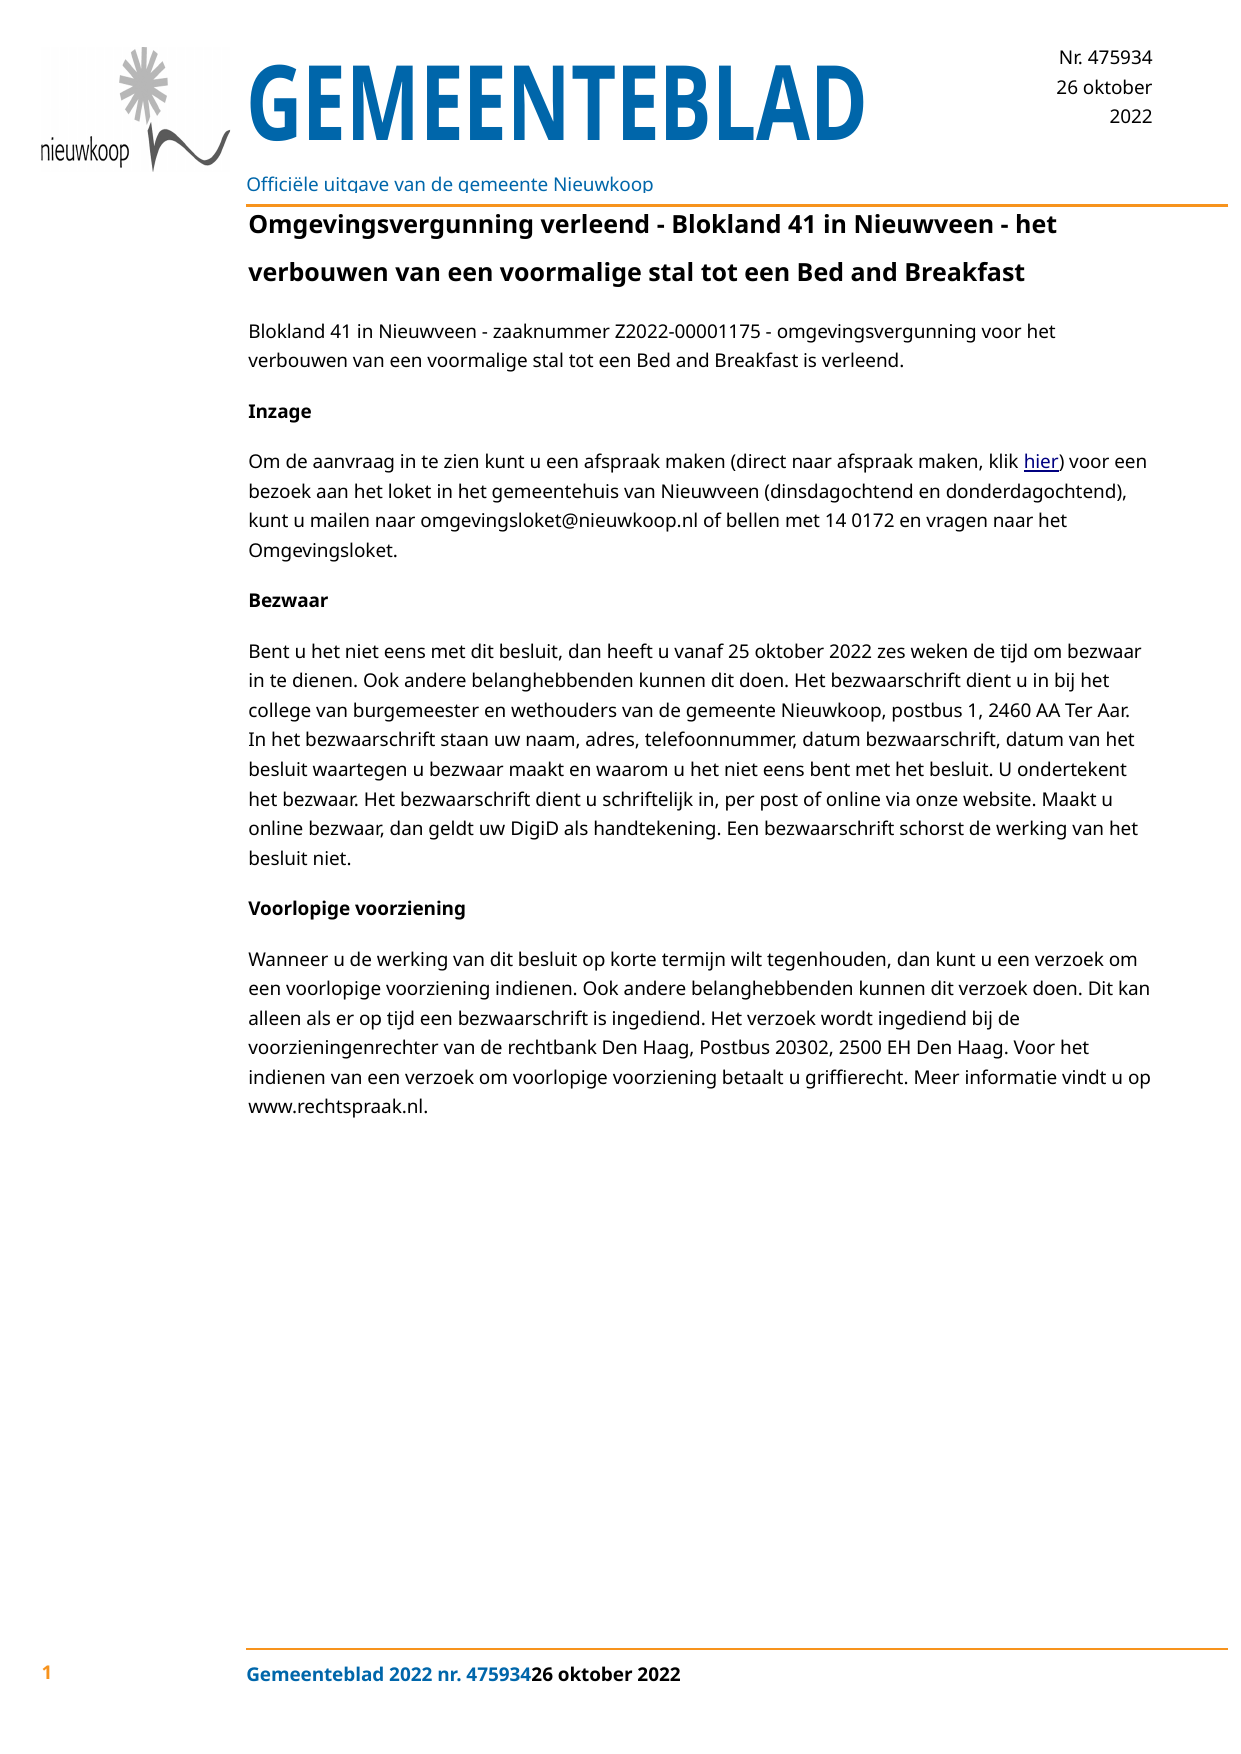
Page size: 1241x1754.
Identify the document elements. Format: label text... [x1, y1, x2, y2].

text Blokland 41 in Nieuwveen - zaaknummer Z2022-00001175 - omgevingsvergunning voor het verbouwen van een voormalige stal tot een Bed and Breakfast is verleend. [248, 318, 1152, 373]
text Omgevingsvergunning verleend - Blokland 41 in Nieuwveen - het verbouwen van een voormalige stal tot een Bed and Breakfast [248, 207, 1152, 288]
text Bezwaar [248, 587, 1152, 613]
text Voorlopige voorziening [248, 895, 1152, 921]
picture [41, 47, 231, 172]
text Wanneer u de werking van dit besluit op korte termijn wilt tegenhouden, dan kunt u een verzoek om een voorlopige voorziening indienen. Ook andere belanghebbenden kunnen dit verzoek doen. Dit kan alleen als er op tijd een bezwaarschrift is ingediend. Het verzoek wordt ingediend bij de voorzieningenrechter van de rechtbank Den Haag, Postbus 20302, 2500 EH Den Haag. Voor het indienen van een verzoek om voorlopige voorziening betaalt u griffierecht. Meer informatie vindt u op www.rechtspraak.nl. [248, 946, 1152, 1119]
text Om de aanvraag in te zien kunt u een afspraak maken (direct naar afspraak maken, klik hier) voor een bezoek aan het loket in het gemeentehuis van Nieuwveen (dinsdagochtend en donderdagochtend), kunt u mailen naar omgevingsloket@nieuwkoop.nl of bellen met 14 0172 en vragen naar het Omgevingsloket. [248, 448, 1152, 563]
text Bent u het niet eens met dit besluit, dan heeft u vanaf 25 oktober 2022 zes weken de tijd om bezwaar in te dienen. Ook andere belanghebbenden kunnen dit doen. Het bezwaarschrift dient u in bij het college van burgemeester en wethouders van de gemeente Nieuwkoop, postbus 1, 2460 AA Ter Aar. In het bezwaarschrift staan uw naam, adres, telefoonnummer, datum bezwaarschrift, datum van het besluit waartegen u bezwaar maakt en waarom u het niet eens bent met het besluit. U ondertekent het bezwaar. Het bezwaarschrift dient u schriftelijk in, per post of online via onze website. Maakt u online bezwaar, dan geldt uw DigiD als handtekening. Een bezwaarschrift schorst de werking van het besluit niet. [248, 638, 1152, 871]
text Inzage [248, 398, 1152, 424]
